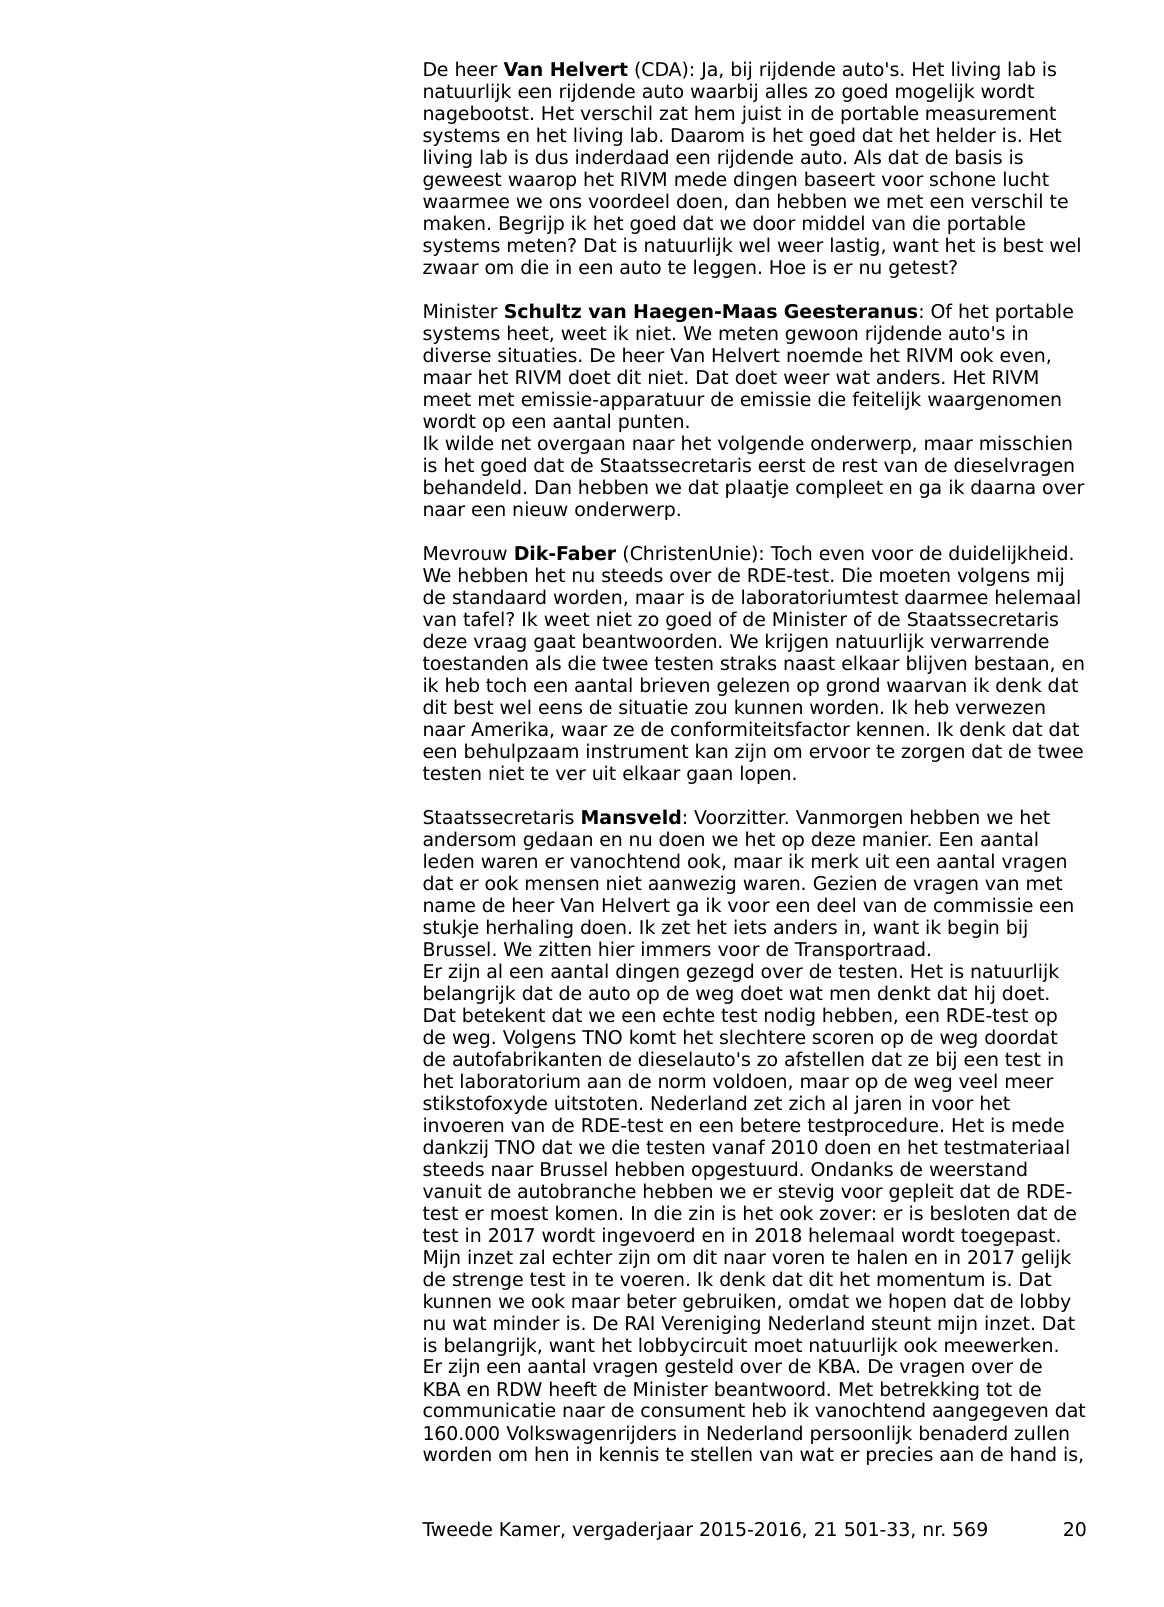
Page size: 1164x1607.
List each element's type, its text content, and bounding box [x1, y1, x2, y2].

text Staatssecretaris Mansveld: Voorzitter. Vanmorgen hebben we het andersom gedaan en nu doen we het op deze manier. Een aantal leden waren er vanochtend ook, maar ik merk uit een aantal vragen dat er ook mensen niet aanwezig waren. Gezien de vragen van met name de heer Van Helvert ga ik voor een deel van de commissie een stukje herhaling doen. Ik zet het iets anders in, want ik begin bij Brussel. We zitten hier immers voor de Transportraad. [422, 807, 1087, 961]
text Mevrouw Dik-Faber (ChristenUnie): Toch even voor de duidelijkheid. We hebben het nu steeds over de RDE-test. Die moeten volgens mij de standaard worden, maar is de laboratoriumtest daarmee helemaal van tafel? Ik weet niet zo goed of de Minister of de Staatssecretaris deze vraag gaat beantwoorden. We krijgen natuurlijk verwarrende toestanden als die twee testen straks naast elkaar blijven bestaan, en ik heb toch een aantal brieven gelezen op grond waarvan ik denk dat dit best wel eens de situatie zou kunnen worden. Ik heb verwezen naar Amerika, waar ze de conformiteitsfactor kennen. Ik denk dat dat een behulpzaam instrument kan zijn om ervoor te zorgen dat de twee testen niet te ver uit elkaar gaan lopen. [422, 543, 1087, 785]
text Ik wilde net overgaan naar het volgende onderwerp, maar misschien is het goed dat de Staatssecretaris eerst de rest van de dieselvragen behandeld. Dan hebben we dat plaatje compleet en ga ik daarna over naar een nieuw onderwerp. [422, 433, 1087, 521]
text Minister Schultz van Haegen-Maas Geesteranus: Of het portable systems heet, weet ik niet. We meten gewoon rijdende auto's in diverse situaties. De heer Van Helvert noemde het RIVM ook even, maar het RIVM doet dit niet. Dat doet weer wat anders. Het RIVM meet met emissie-apparatuur de emissie die feitelijk waargenomen wordt op een aantal punten. [422, 301, 1087, 433]
text De heer Van Helvert (CDA): Ja, bij rijdende auto's. Het living lab is natuurlijk een rijdende auto waarbij alles zo goed mogelijk wordt nagebootst. Het verschil zat hem juist in de portable measurement systems en het living lab. Daarom is het goed dat het helder is. Het living lab is dus inderdaad een rijdende auto. Als dat de basis is geweest waarop het RIVM mede dingen baseert voor schone lucht waarmee we ons voordeel doen, dan hebben we met een verschil te maken. Begrijp ik het goed dat we door middel van die portable systems meten? Dat is natuurlijk wel weer lastig, want het is best wel zwaar om die in een auto te leggen. Hoe is er nu getest? [422, 59, 1087, 279]
text Er zijn een aantal vragen gesteld over de KBA. De vragen over de KBA en RDW heeft de Minister beantwoord. Met betrekking tot de communicatie naar de consument heb ik vanochtend aangegeven dat 160.000 Volkswagenrijders in Nederland persoonlijk benaderd zullen worden om hen in kennis te stellen van wat er precies aan de hand is, [422, 1356, 1087, 1466]
text Er zijn al een aantal dingen gezegd over de testen. Het is natuurlijk belangrijk dat de auto op de weg doet wat men denkt dat hij doet. Dat betekent dat we een echte test nodig hebben, een RDE-test op de weg. Volgens TNO komt het slechtere scoren op de weg doordat de autofabrikanten de dieselauto's zo afstellen dat ze bij een test in het laboratorium aan de norm voldoen, maar op de weg veel meer stikstofoxyde uitstoten. Nederland zet zich al jaren in voor het invoeren van de RDE-test en een betere testprocedure. Het is mede dankzij TNO dat we die testen vanaf 2010 doen en het testmateriaal steeds naar Brussel hebben opgestuurd. Ondanks de weerstand vanuit de autobranche hebben we er stevig voor gepleit dat de RDE-test er moest komen. In die zin is het ook zover: er is besloten dat de test in 2017 wordt ingevoerd en in 2018 helemaal wordt toegepast. Mijn inzet zal echter zijn om dit naar voren te halen en in 2017 gelijk de strenge test in te voeren. Ik denk dat dit het momentum is. Dat kunnen we ook maar beter gebruiken, omdat we hopen dat de lobby nu wat minder is. De RAI Vereniging Nederland steunt mijn inzet. Dat is belangrijk, want het lobbycircuit moet natuurlijk ook meewerken. [422, 961, 1087, 1356]
